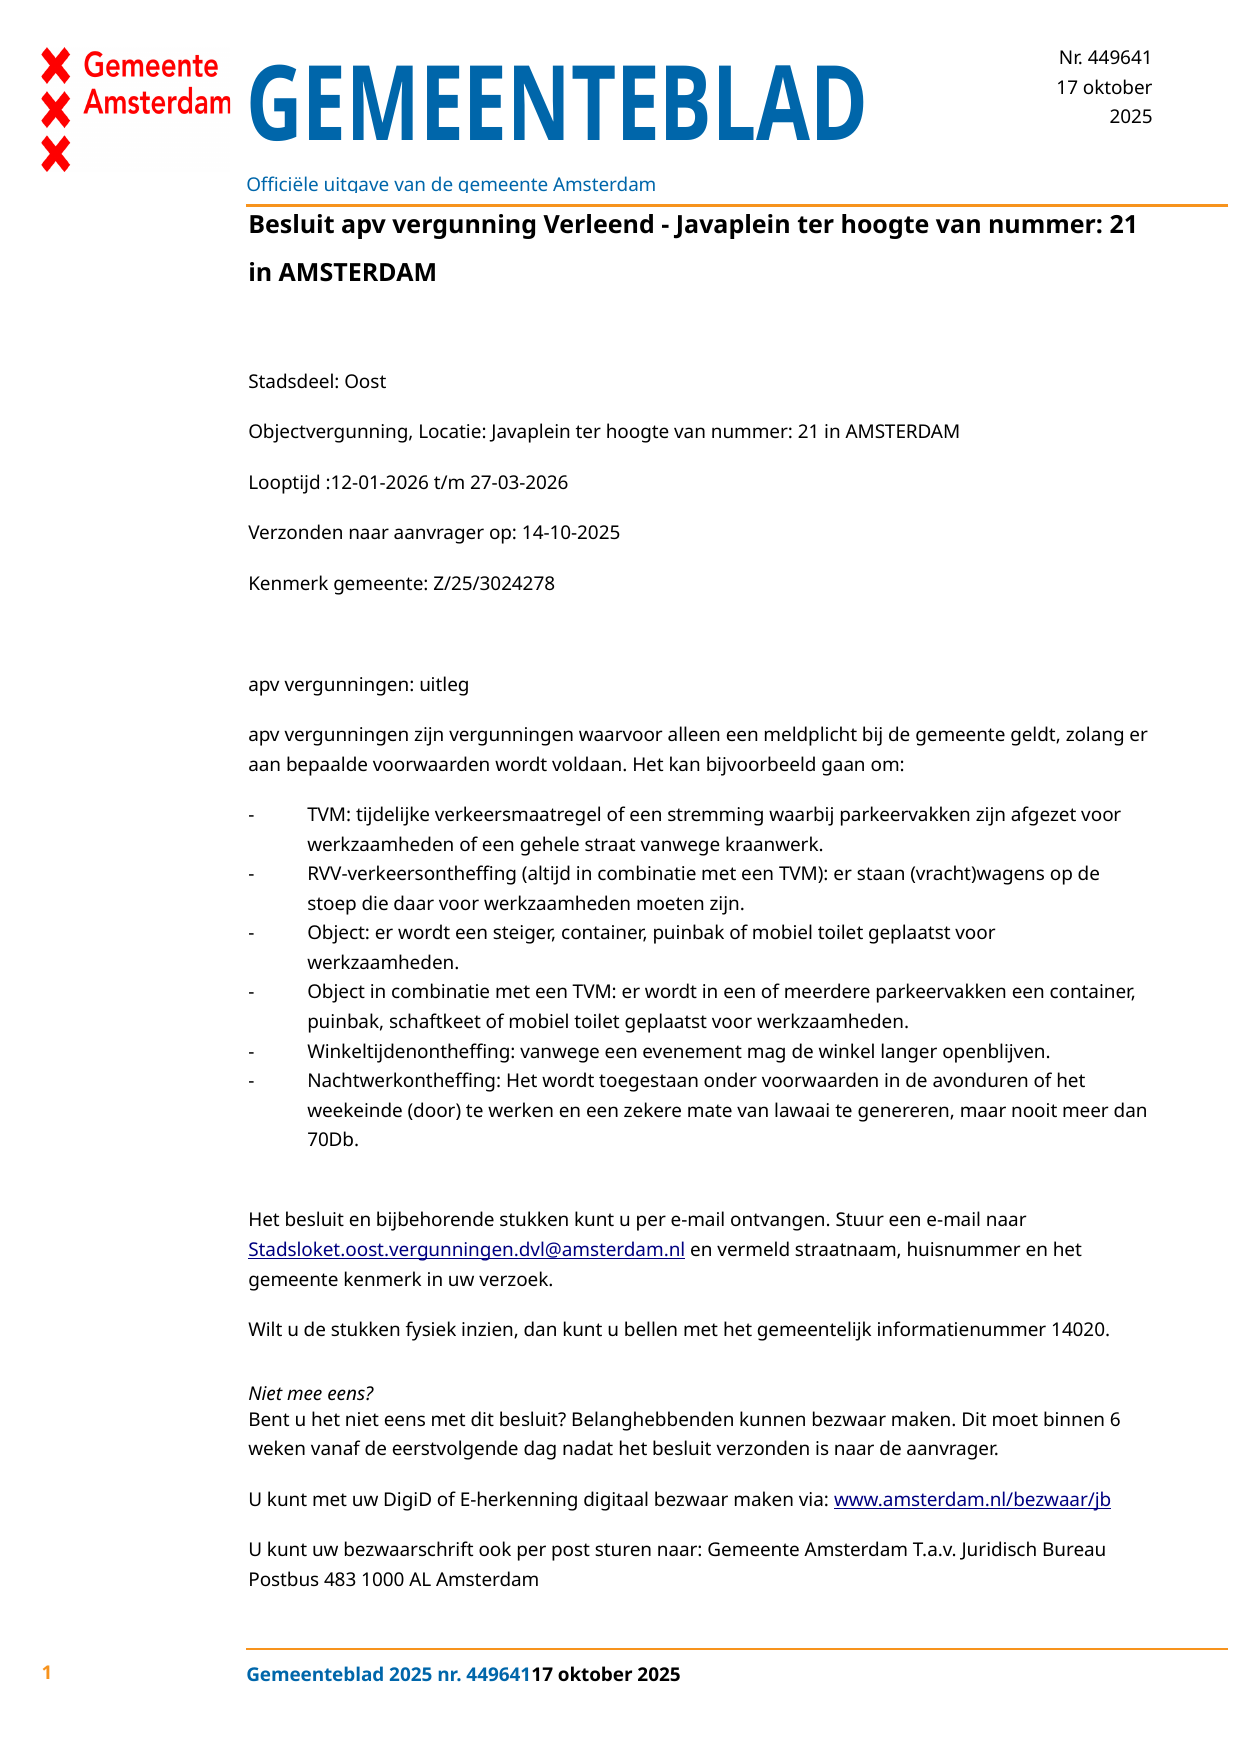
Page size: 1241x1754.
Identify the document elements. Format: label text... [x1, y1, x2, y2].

list Nachtwerkontheffing: Het wordt toegestaan onder voorwaarden in de avonduren of het weekeinde (door) te werken en een zekere mate van lawaai te genereren, maar nooit meer dan 70Db. [248, 1067, 1152, 1152]
text U kunt uw bezwaarschrift ook per post sturen naar: Gemeente Amsterdam T.a.v. Juridisch Bureau Postbus 483 1000 AL Amsterdam [248, 1536, 1152, 1592]
text Niet mee eens? [248, 1380, 1152, 1406]
list RVV-verkeersontheffing (altijd in combinatie met een TVM): er staan (vracht)wagens op de stoep die daar voor werkzaamheden moeten zijn. [248, 860, 1152, 916]
text apv vergunningen: uitleg [248, 671, 1152, 697]
list Object in combinatie met een TVM: er wordt in een of meerdere parkeervakken een container, puinbak, schaftkeet of mobiel toilet geplaatst voor werkzaamheden. [248, 979, 1152, 1034]
list Object: er wordt een steiger, container, puinbak of mobiel toilet geplaatst voor werkzaamheden. [248, 919, 1152, 975]
text Verzonden naar aanvrager op: 14-10-2025 [248, 519, 1152, 545]
text Het besluit en bijbehorende stukken kunt u per e-mail ontvangen. Stuur een e-mail naar Stadsloket.oost.vergunningen.dvl@amsterdam.nl en vermeld straatnaam, huisnummer en het gemeente kenmerk in uw verzoek. [248, 1207, 1152, 1292]
text Wilt u de stukken fysiek inzien, dan kunt u bellen met het gemeentelijk informatienummer 14020. [248, 1316, 1152, 1342]
text Objectvergunning, Locatie: Javaplein ter hoogte van nummer: 21 in AMSTERDAM [248, 419, 1152, 444]
text Looptijd :12-01-2026 t/m 27-03-2026 [248, 469, 1152, 495]
picture [41, 47, 231, 172]
text apv vergunningen zijn vergunningen waarvoor alleen een meldplicht bij de gemeente geldt, zolang er aan bepaalde voorwaarden wordt voldaan. Het kan bijvoorbeeld gaan om: [248, 721, 1152, 777]
list TVM: tijdelijke verkeersmaatregel of een stremming waarbij parkeervakken zijn afgezet voor werkzaamheden of een gehele straat vanwege kraanwerk. [248, 801, 1152, 857]
text U kunt met uw DigiD of E-herkenning digitaal bezwaar maken via: www.amsterdam.nl/bezwaar/jb [248, 1486, 1152, 1512]
text Bent u het niet eens met dit besluit? Belanghebbenden kunnen bezwaar maken. Dit moet binnen 6 weken vanaf de eerstvolgende dag nadat het besluit verzonden is naar de aanvrager. [248, 1406, 1152, 1461]
text Kenmerk gemeente: Z/25/3024278 [248, 570, 1152, 596]
text Stadsdeel: Oost [248, 368, 1152, 394]
list Winkeltijdenontheffing: vanwege een evenement mag de winkel langer openblijven. [248, 1038, 1152, 1064]
text Besluit apv vergunning Verleend - Javaplein ter hoogte van nummer: 21 in AMSTERDAM [248, 207, 1152, 288]
